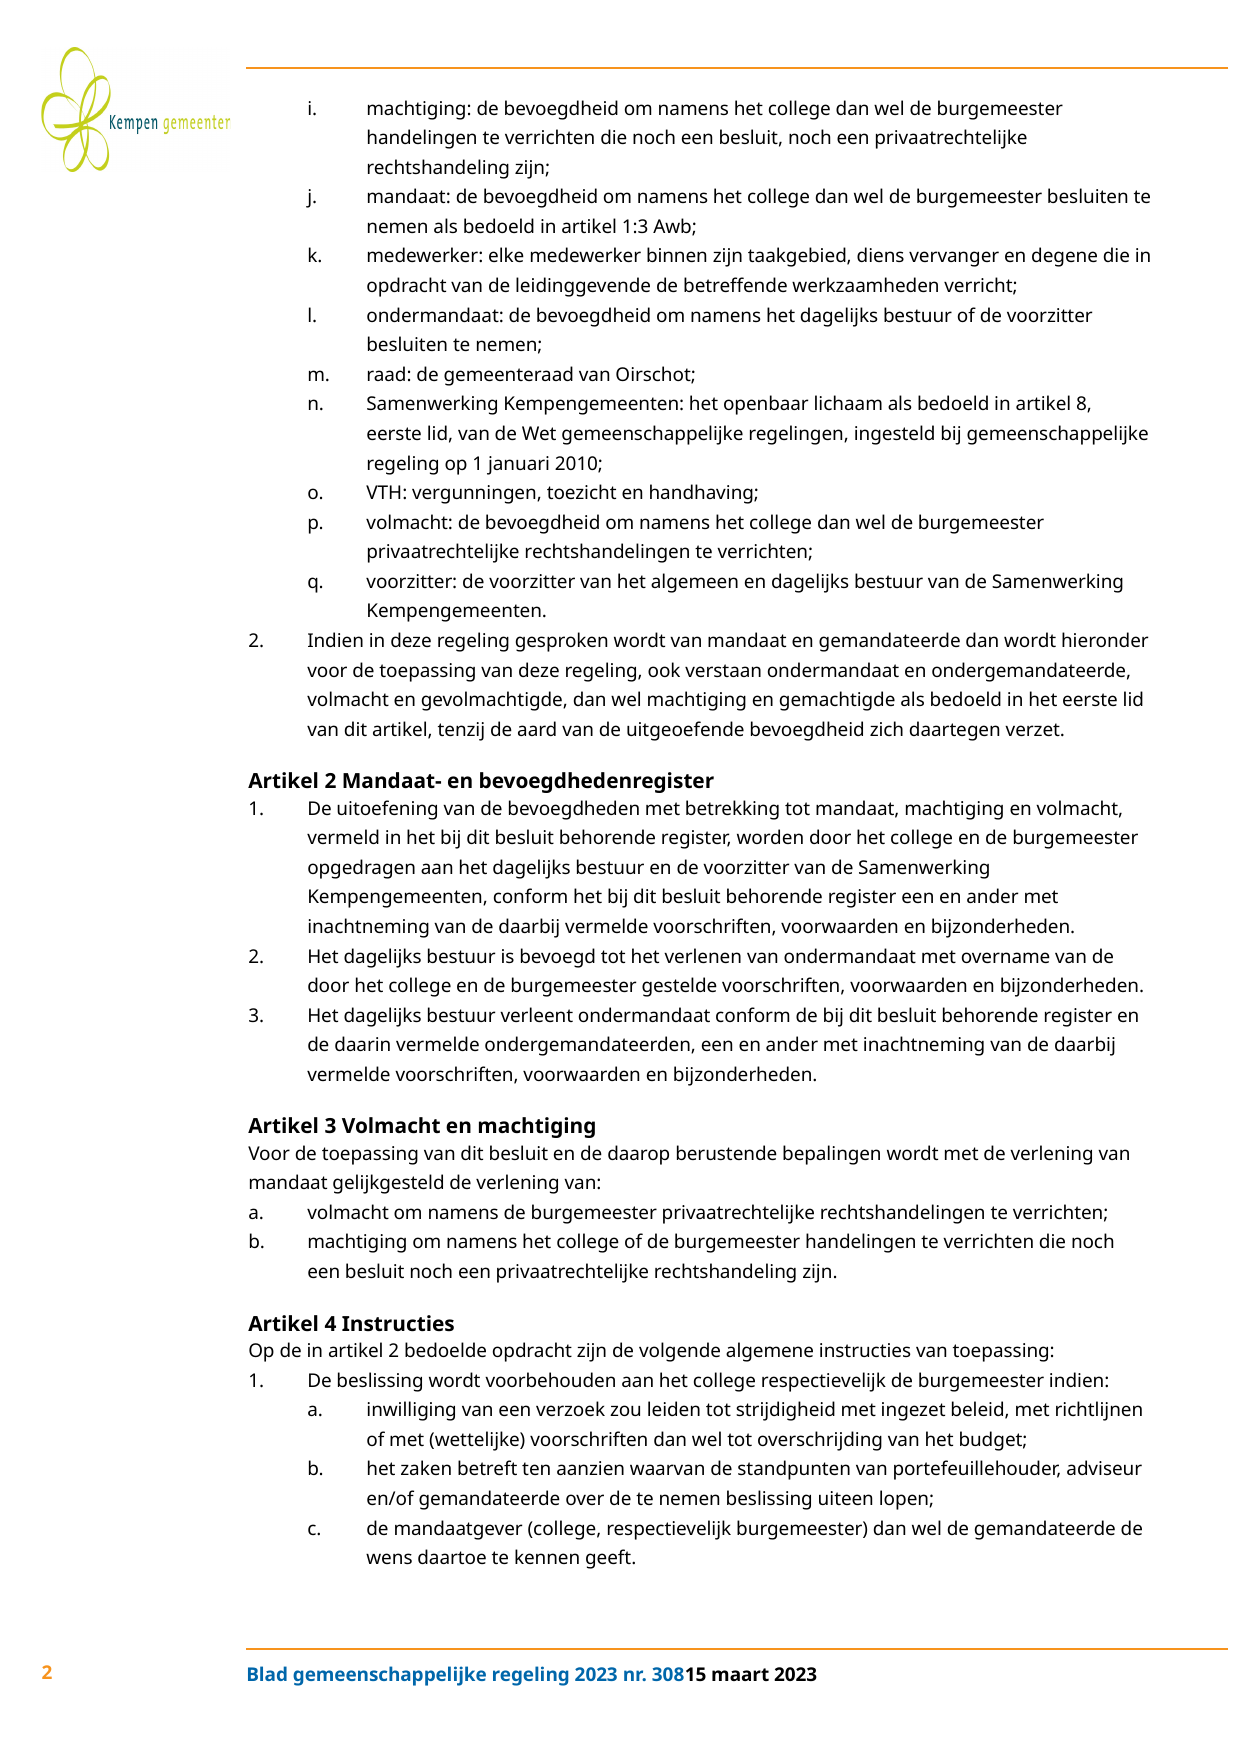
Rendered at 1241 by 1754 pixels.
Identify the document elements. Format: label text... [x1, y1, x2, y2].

list Het dagelijks bestuur verleent ondermandaat conform de bij dit besluit behorende register en de daarin vermelde ondergemandateerden, een en ander met inachtneming van de daarbij vermelde voorschriften, voorwaarden en bijzonderheden. [248, 1002, 1152, 1087]
list volmacht om namens de burgemeester privaatrechtelijke rechtshandelingen te verrichten; [248, 1199, 1152, 1225]
list mandaat: de bevoegdheid om namens het college dan wel de burgemeester besluiten te nemen als bedoeld in artikel 1:3 Awb; [307, 183, 1152, 239]
list het zaken betreft ten aanzien waarvan de standpunten van portefeuillehouder, adviseur en/of gemandateerde over de te nemen beslissing uiteen lopen; [307, 1456, 1152, 1511]
text Artikel 2 Mandaat- en bevoegdhedenregister [248, 766, 1152, 795]
list voorzitter: de voorzitter van het algemeen en dagelijks bestuur van de Samenwerking Kempengemeenten. [307, 568, 1152, 623]
text Artikel 4 Instructies [248, 1309, 1152, 1337]
list Samenwerking Kempengemeenten: het openbaar lichaam als bedoeld in artikel 8, eerste lid, van de Wet gemeenschappelijke regelingen, ingesteld bij gemeenschappelijke regeling op 1 januari 2010; [307, 391, 1152, 476]
list Indien in deze regeling gesproken wordt van mandaat en gemandateerde dan wordt hieronder voor de toepassing van deze regeling, ook verstaan ondermandaat en ondergemandateerde, volmacht en gevolmachtigde, dan wel machtiging en gemachtigde als bedoeld in het eerste lid van dit artikel, tenzij de aard van de uitgeoefende bevoegdheid zich daartegen verzet. [248, 627, 1152, 742]
list VTH: vergunningen, toezicht en handhaving; [307, 479, 1152, 505]
list raad: de gemeenteraad van Oirschot; [307, 361, 1152, 387]
list Het dagelijks bestuur is bevoegd tot het verlenen van ondermandaat met overname van de door het college en de burgemeester gestelde voorschriften, voorwaarden en bijzonderheden. [248, 943, 1152, 998]
list De beslissing wordt voorbehouden aan het college respectievelijk de burgemeester indien: [248, 1367, 1152, 1392]
list De uitoefening van de bevoegdheden met betrekking tot mandaat, machtiging en volmacht, vermeld in het bij dit besluit behorende register, worden door het college en de burgemeester opgedragen aan het dagelijks bestuur en de voorzitter van de Samenwerking Kempengemeenten, conform het bij dit besluit behorende register een en ander met inachtneming van de daarbij vermelde voorschriften, voorwaarden en bijzonderheden. [248, 795, 1152, 939]
list medewerker: elke medewerker binnen zijn taakgebied, diens vervanger en degene die in opdracht van de leidinggevende de betreffende werkzaamheden verricht; [307, 243, 1152, 298]
text Op de in artikel 2 bedoelde opdracht zijn de volgende algemene instructies van toepassing: [248, 1337, 1152, 1363]
picture [41, 47, 231, 172]
list ondermandaat: de bevoegdheid om namens het dagelijks bestuur of de voorzitter besluiten te nemen; [307, 302, 1152, 357]
text Artikel 3 Volmacht en machtiging [248, 1112, 1152, 1140]
text Voor de toepassing van dit besluit en de daarop berustende bepalingen wordt met de verlening van mandaat gelijkgesteld de verlening van: [248, 1140, 1152, 1195]
list volmacht: de bevoegdheid om namens het college dan wel de burgemeester privaatrechtelijke rechtshandelingen te verrichten; [307, 509, 1152, 564]
list machtiging om namens het college of de burgemeester handelingen te verrichten die noch een besluit noch een privaatrechtelijke rechtshandeling zijn. [248, 1229, 1152, 1284]
list machtiging: de bevoegdheid om namens het college dan wel de burgemeester handelingen te verrichten die noch een besluit, noch een privaatrechtelijke rechtshandeling zijn; [307, 95, 1152, 180]
list inwilliging van een verzoek zou leiden tot strijdigheid met ingezet beleid, met richtlijnen of met (wettelijke) voorschriften dan wel tot overschrijding van het budget; [307, 1396, 1152, 1452]
list de mandaatgever (college, respectievelijk burgemeester) dan wel de gemandateerde de wens daartoe te kennen geeft. [307, 1515, 1152, 1570]
